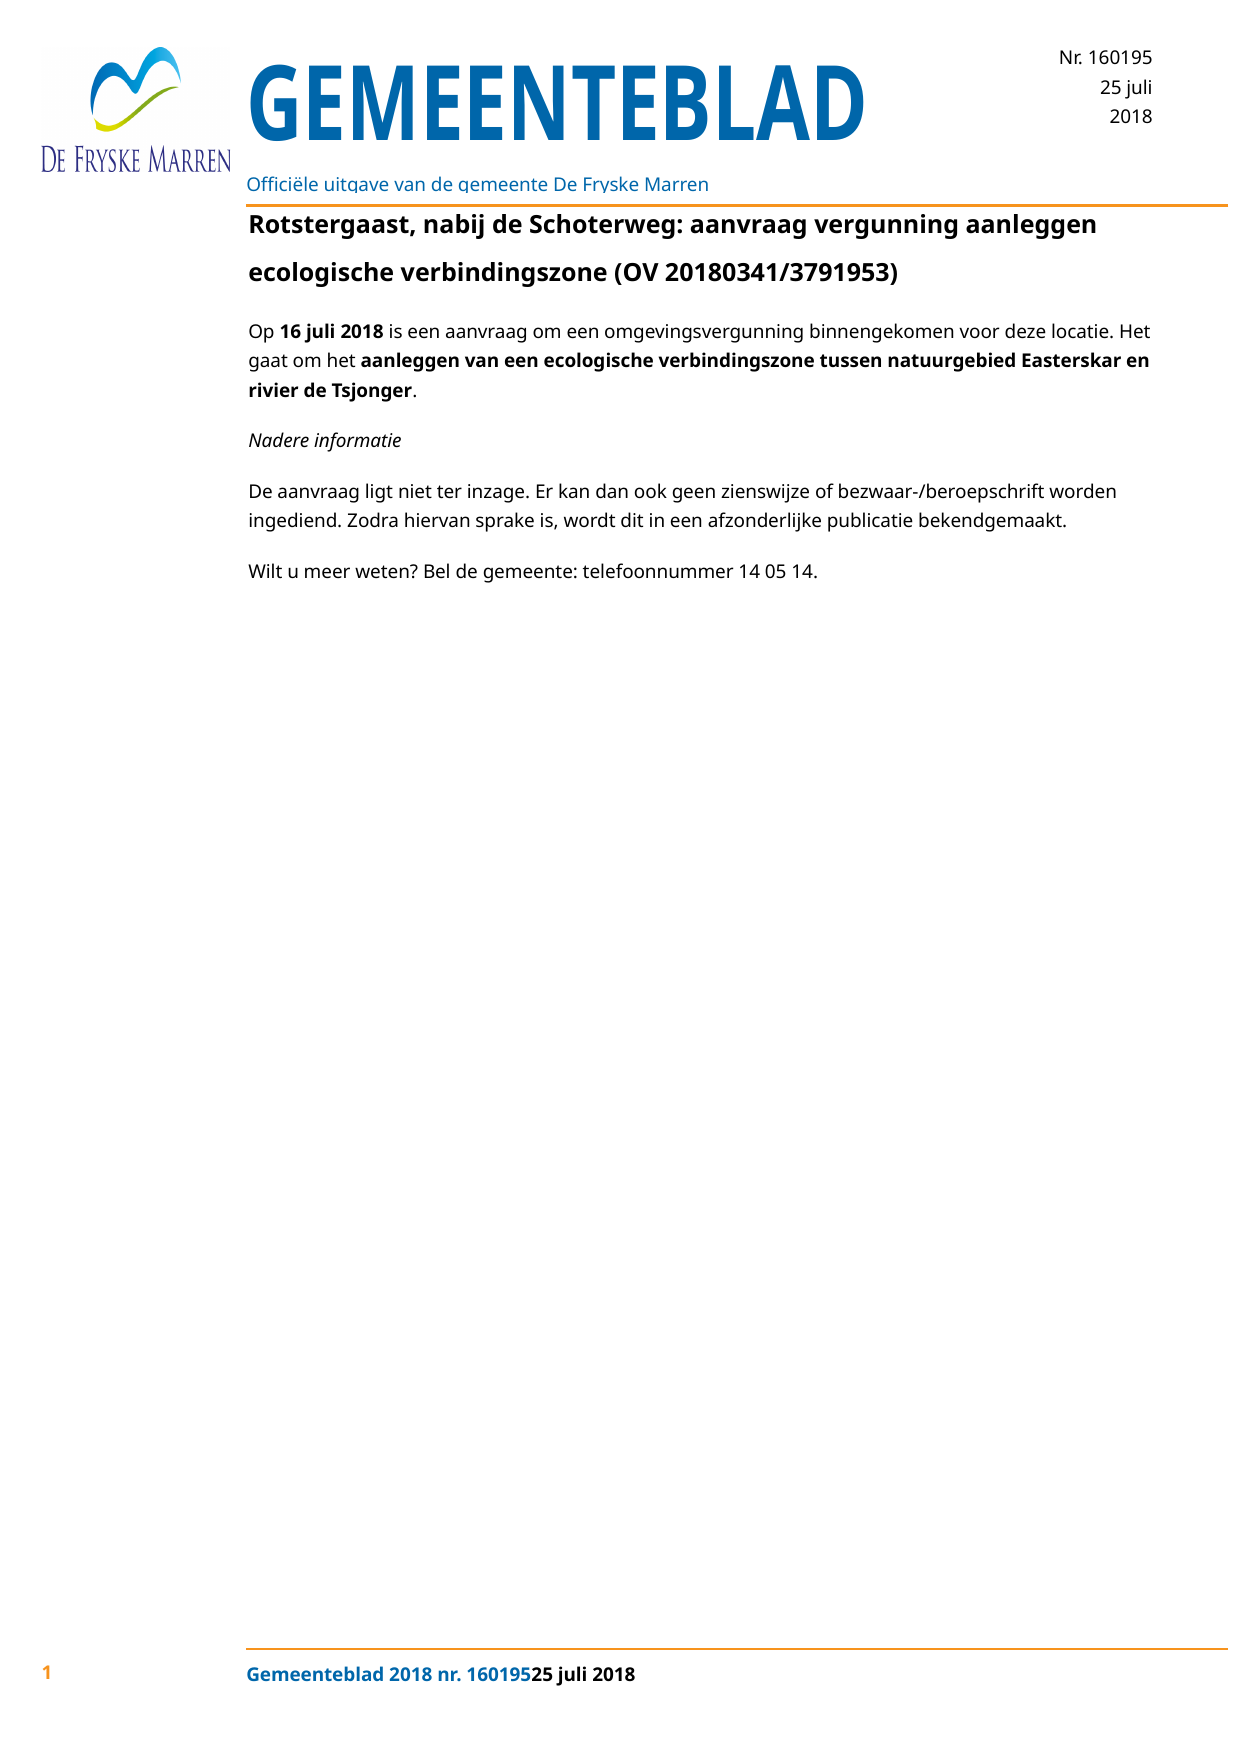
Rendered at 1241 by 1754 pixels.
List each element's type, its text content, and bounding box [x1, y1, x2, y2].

text De aanvraag ligt niet ter inzage. Er kan dan ook geen zienswijze of bezwaar-/beroepschrift worden ingediend. Zodra hiervan sprake is, wordt dit in een afzonderlijke publicatie bekendgemaakt. [248, 478, 1152, 533]
text Rotstergaast, nabij de Schoterweg: aanvraag vergunning aanleggen ecologische verbindingszone (OV 20180341/3791953) [248, 207, 1152, 288]
text Op 16 juli 2018 is een aanvraag om een omgevingsvergunning binnengekomen voor deze locatie. Het gaat om het aanleggen van een ecologische verbindingszone tussen natuurgebied Easterskar en rivier de Tsjonger. [248, 318, 1152, 403]
text Nadere informatie [248, 427, 1152, 453]
text Wilt u meer weten? Bel de gemeente: telefoonnummer 14 05 14. [248, 558, 1152, 584]
picture [41, 47, 231, 172]
